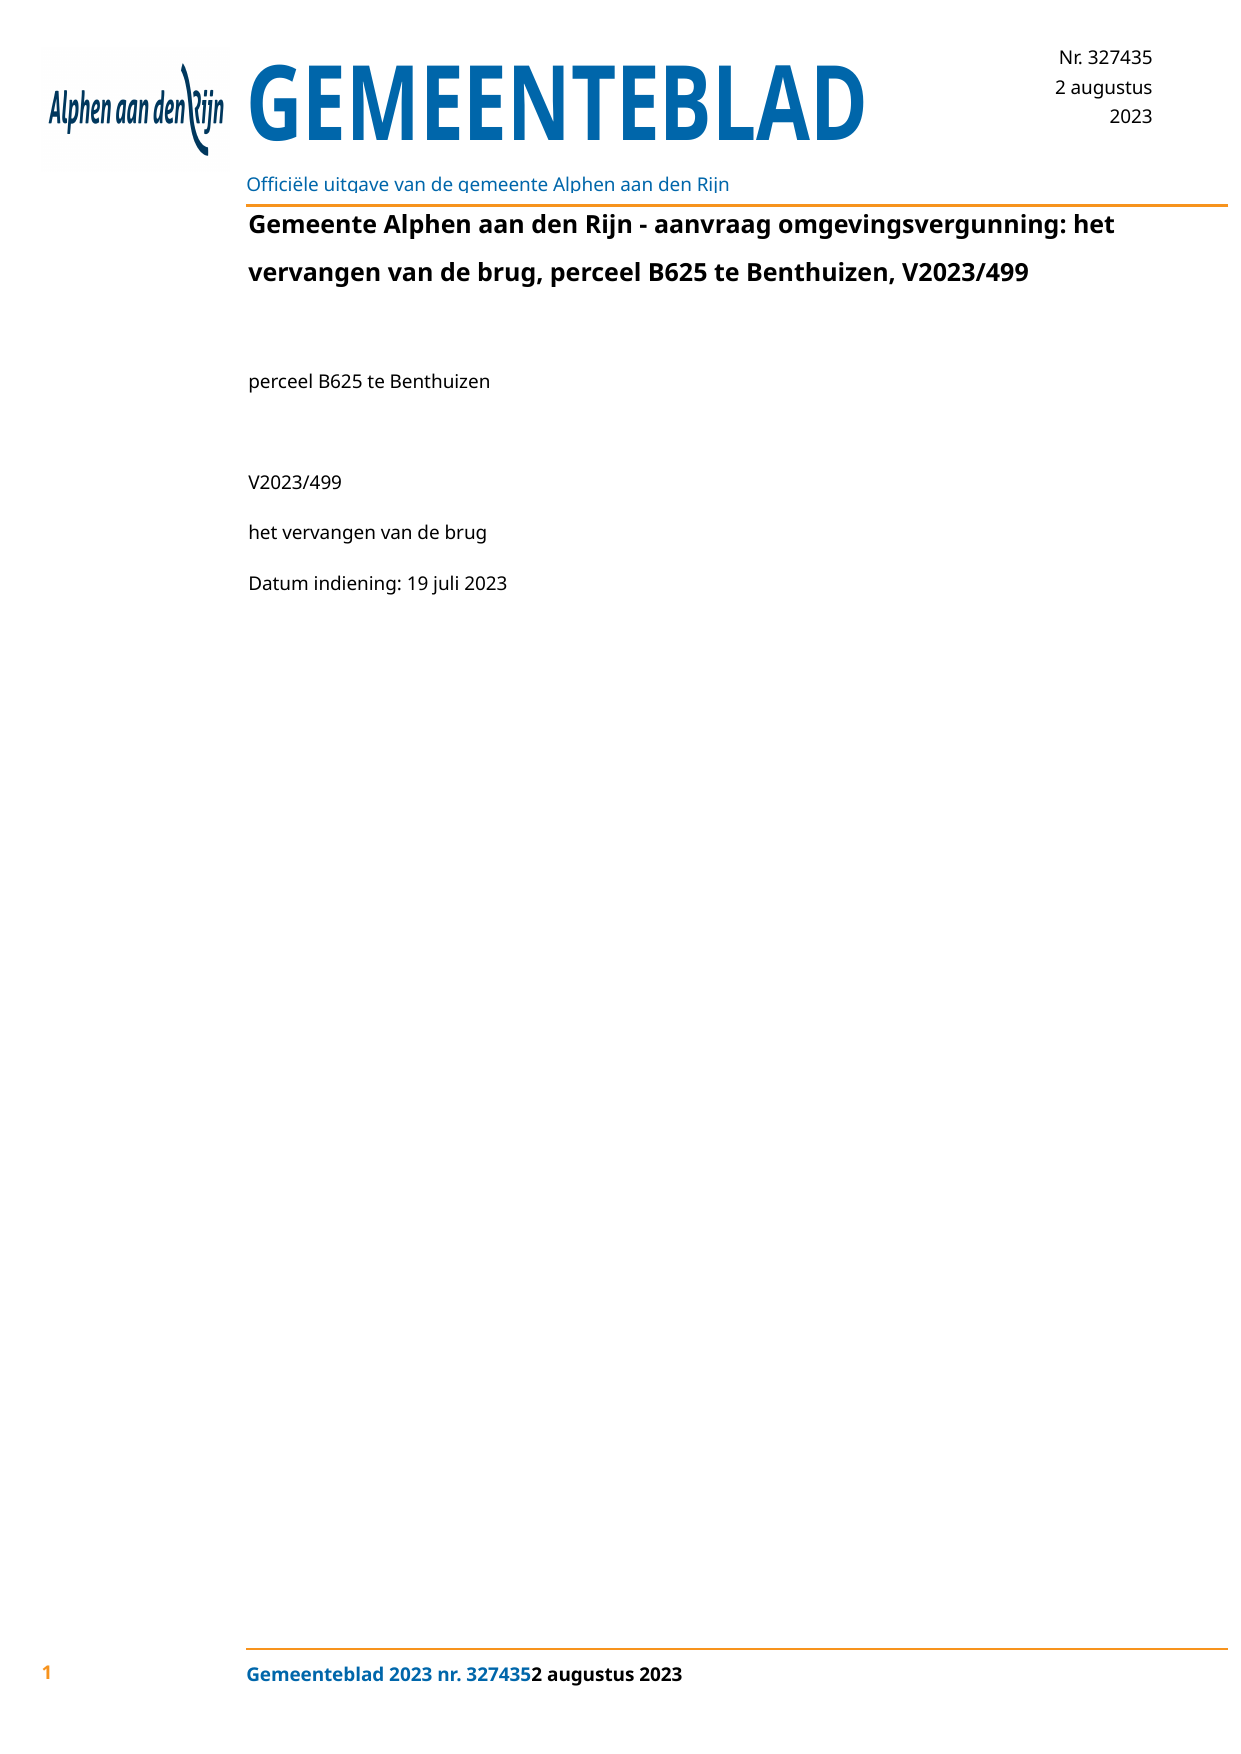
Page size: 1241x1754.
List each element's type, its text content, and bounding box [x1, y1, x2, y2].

text het vervangen van de brug [248, 519, 1152, 545]
text perceel B625 te Benthuizen [248, 368, 1152, 394]
text Datum indiening: 19 juli 2023 [248, 570, 1152, 596]
picture [41, 47, 231, 172]
text V2023/499 [248, 469, 1152, 495]
text Gemeente Alphen aan den Rijn - aanvraag omgevingsvergunning: het vervangen van de brug, perceel B625 te Benthuizen, V2023/499 [248, 207, 1152, 288]
